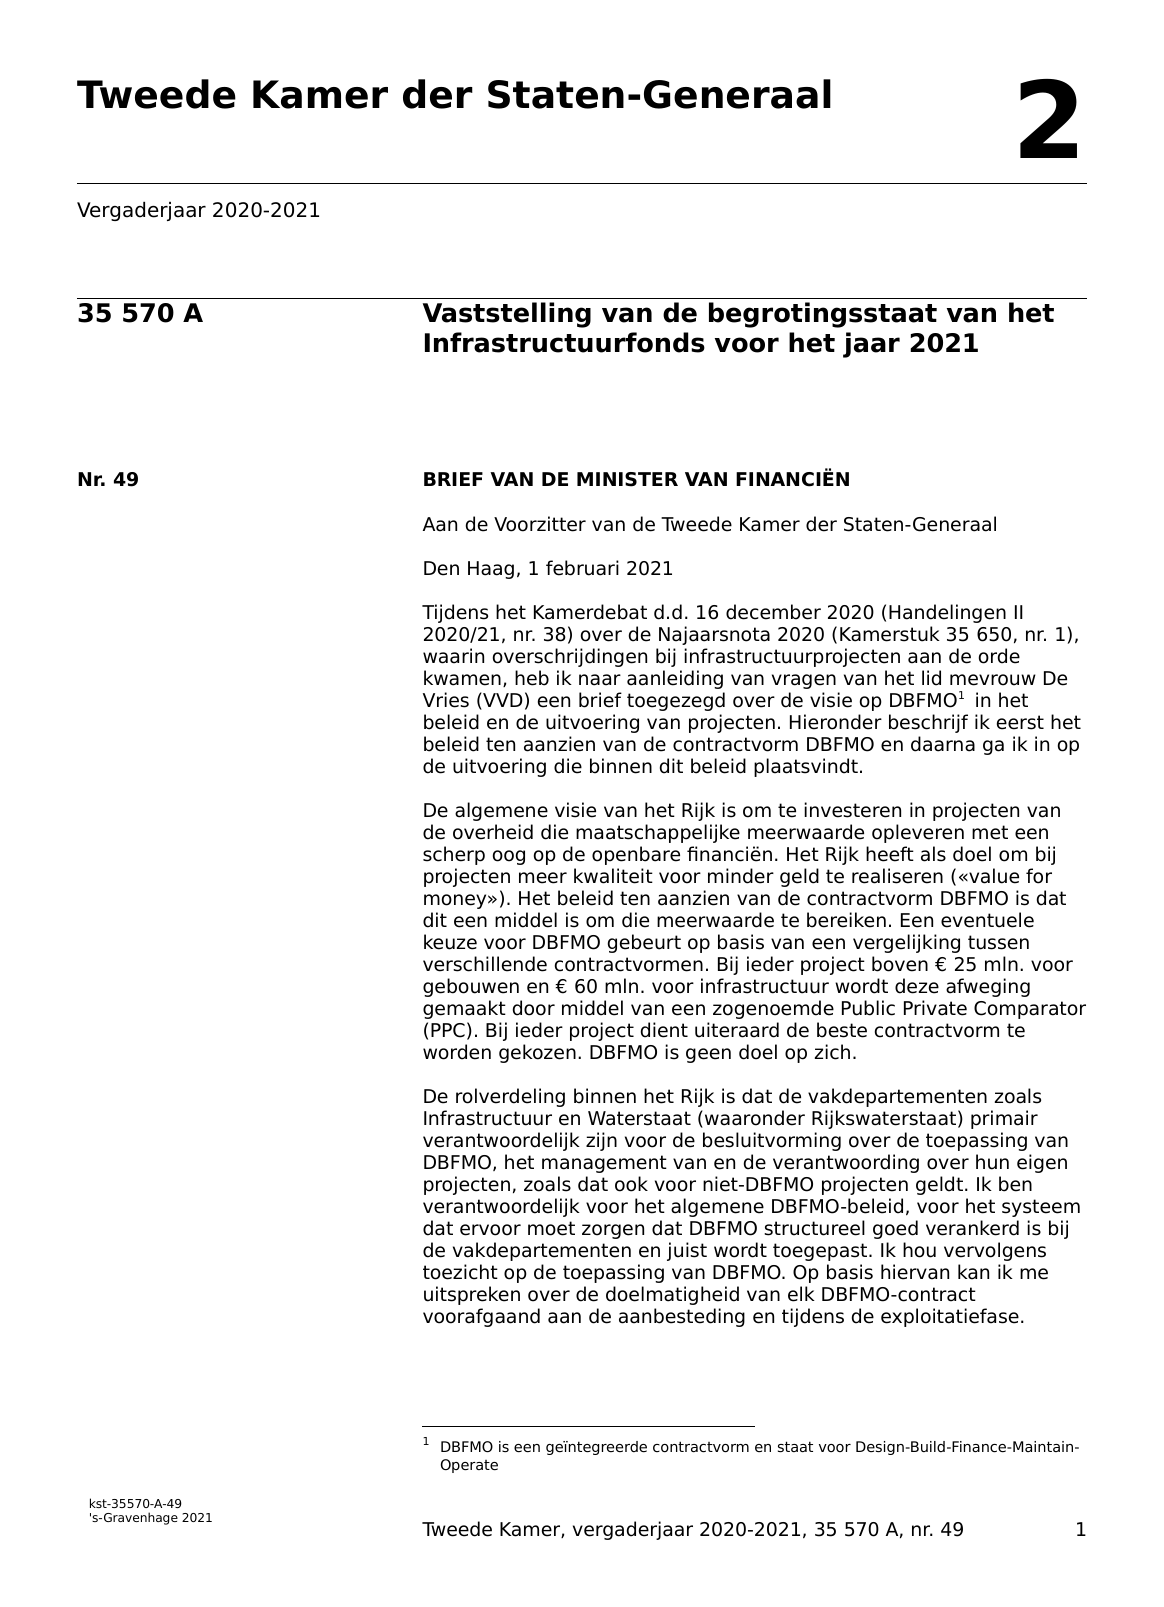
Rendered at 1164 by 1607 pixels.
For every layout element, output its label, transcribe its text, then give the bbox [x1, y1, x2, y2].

text 's-Gravenhage 2021 [88, 1511, 323, 1525]
table_cell Vergaderjaar 2020-2021 [77, 184, 1087, 298]
subtitle 35 570 A Vaststelling van de begrotingsstaat van het Infrastructuurfonds voor het jaar 2021 [77, 299, 1087, 358]
subtitle Nr. 49 BRIEF VAN DE MINISTER VAN FINANCIËN [77, 469, 1087, 491]
table_header 2 [886, 59, 1087, 183]
text DBFMO is een geïntegreerde contractvorm en staat voor Design-Build-Finance-Maintain-Operate [422, 1435, 1087, 1474]
text De algemene visie van het Rijk is om te investeren in projecten van de overheid die maatschappelijke meerwaarde opleveren met een scherp oog op de openbare financiën. Het Rijk heeft als doel om bij projecten meer kwaliteit voor minder geld te realiseren («value for money»). Het beleid ten aanzien van de contractvorm DBFMO is dat dit een middel is om die meerwaarde te bereiken. Een eventuele keuze voor DBFMO gebeurt op basis van een vergelijking tussen verschillende contractvormen. Bij ieder project boven € 25 mln. voor gebouwen en € 60 mln. voor infrastructuur wordt deze afweging gemaakt door middel van een zogenoemde Public Private Comparator (PPC). Bij ieder project dient uiteraard de beste contractvorm te worden gekozen. DBFMO is geen doel op zich. [422, 800, 1087, 1064]
text Aan de Voorzitter van de Tweede Kamer der Staten-Generaal [422, 513, 1087, 536]
table_header Tweede Kamer der Staten-Generaal [77, 59, 886, 183]
text kst-35570-A-49 [88, 1497, 323, 1511]
text De rolverdeling binnen het Rijk is dat de vakdepartementen zoals Infrastructuur en Waterstaat (waaronder Rijkswaterstaat) primair verantwoordelijk zijn voor de besluitvorming over de toepassing van DBFMO, het management van en de verantwoording over hun eigen projecten, zoals dat ook voor niet-DBFMO projecten geldt. Ik ben verantwoordelijk voor het algemene DBFMO-beleid, voor het systeem dat ervoor moet zorgen dat DBFMO structureel goed verankerd is bij de vakdepartementen en juist wordt toegepast. Ik hou vervolgens toezicht op de toepassing van DBFMO. Op basis hiervan kan ik me uitspreken over de doelmatigheid van elk DBFMO-contract voorafgaand aan de aanbesteding en tijdens de exploitatiefase. [422, 1086, 1087, 1328]
text Tijdens het Kamerdebat d.d. 16 december 2020 (Handelingen II 2020/21, nr. 38) over de Najaarsnota 2020 (Kamerstuk 35 650, nr. 1), waarin overschrijdingen bij infrastructuurprojecten aan de orde kwamen, heb ik naar aanleiding van vragen van het lid mevrouw De Vries (VVD) een brief toegezegd over de visie op DBFMO in het beleid en de uitvoering van projecten. Hieronder beschrijf ik eerst het beleid ten aanzien van de contractvorm DBFMO en daarna ga ik in op de uitvoering die binnen dit beleid plaatsvindt. [422, 602, 1087, 778]
text Den Haag, 1 februari 2021 [422, 558, 1087, 580]
